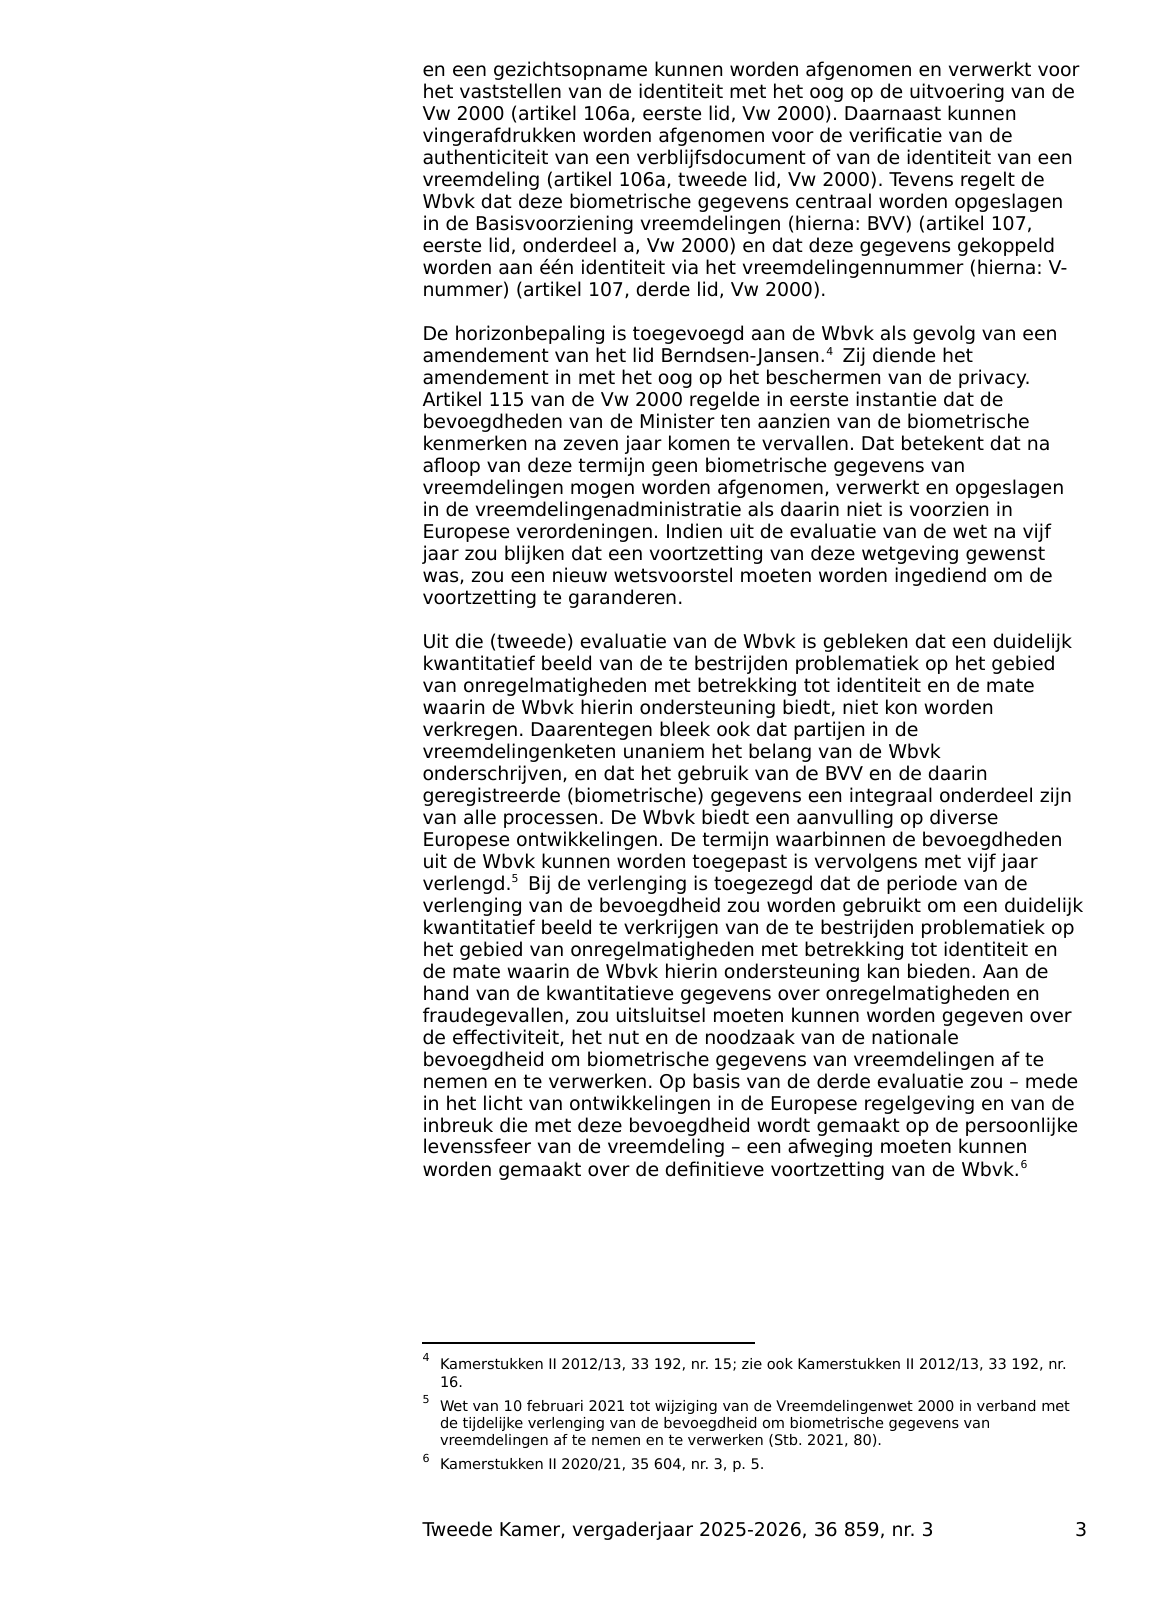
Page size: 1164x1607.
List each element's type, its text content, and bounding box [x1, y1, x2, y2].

text De horizonbepaling is toegevoegd aan de Wbvk als gevolg van een amendement van het lid Berndsen-Jansen. Zij diende het amendement in met het oog op het beschermen van de privacy. Artikel 115 van de Vw 2000 regelde in eerste instantie dat de bevoegdheden van de Minister ten aanzien van de biometrische kenmerken na zeven jaar komen te vervallen. Dat betekent dat na afloop van deze termijn geen biometrische gegevens van vreemdelingen mogen worden afgenomen, verwerkt en opgeslagen in de vreemdelingenadministratie als daarin niet is voorzien in Europese verordeningen. Indien uit de evaluatie van de wet na vijf jaar zou blijken dat een voortzetting van deze wetgeving gewenst was, zou een nieuw wetsvoorstel moeten worden ingediend om de voortzetting te garanderen. [422, 323, 1087, 609]
text Wet van 10 februari 2021 tot wijziging van de Vreemdelingenwet 2000 in verband met de tijdelijke verlenging van de bevoegdheid om biometrische gegevens van vreemdelingen af te nemen en te verwerken (Stb. 2021, 80). [422, 1393, 1087, 1449]
text en een gezichtsopname kunnen worden afgenomen en verwerkt voor het vaststellen van de identiteit met het oog op de uitvoering van de Vw 2000 (artikel 106a, eerste lid, Vw 2000). Daarnaast kunnen vingerafdrukken worden afgenomen voor de verificatie van de authenticiteit van een verblijfsdocument of van de identiteit van een vreemdeling (artikel 106a, tweede lid, Vw 2000). Tevens regelt de Wbvk dat deze biometrische gegevens centraal worden opgeslagen in de Basisvoorziening vreemdelingen (hierna: BVV) (artikel 107, eerste lid, onderdeel a, Vw 2000) en dat deze gegevens gekoppeld worden aan één identiteit via het vreemdelingennummer (hierna: V-nummer) (artikel 107, derde lid, Vw 2000). [422, 59, 1087, 301]
text Kamerstukken II 2020/21, 35 604, nr. 3, p. 5. [422, 1452, 1087, 1474]
text Uit die (tweede) evaluatie van de Wbvk is gebleken dat een duidelijk kwantitatief beeld van de te bestrijden problematiek op het gebied van onregelmatigheden met betrekking tot identiteit en de mate waarin de Wbvk hierin ondersteuning biedt, niet kon worden verkregen. Daarentegen bleek ook dat partijen in de vreemdelingenketen unaniem het belang van de Wbvk onderschrijven, en dat het gebruik van de BVV en de daarin geregistreerde (biometrische) gegevens een integraal onderdeel zijn van alle processen. De Wbvk biedt een aanvulling op diverse Europese ontwikkelingen. De termijn waarbinnen de bevoegdheden uit de Wbvk kunnen worden toegepast is vervolgens met vijf jaar verlengd. Bij de verlenging is toegezegd dat de periode van de verlenging van de bevoegdheid zou worden gebruikt om een duidelijk kwantitatief beeld te verkrijgen van de te bestrijden problematiek op het gebied van onregelmatigheden met betrekking tot identiteit en de mate waarin de Wbvk hierin ondersteuning kan bieden. Aan de hand van de kwantitatieve gegevens over onregelmatigheden en fraudegevallen, zou uitsluitsel moeten kunnen worden gegeven over de effectiviteit, het nut en de noodzaak van de nationale bevoegdheid om biometrische gegevens van vreemdelingen af te nemen en te verwerken. Op basis van de derde evaluatie zou – mede in het licht van ontwikkelingen in de Europese regelgeving en van de inbreuk die met deze bevoegdheid wordt gemaakt op de persoonlijke levenssfeer van de vreemdeling – een afweging moeten kunnen worden gemaakt over de definitieve voortzetting van de Wbvk. [422, 631, 1087, 1180]
text Kamerstukken II 2012/13, 33 192, nr. 15; zie ook Kamerstukken II 2012/13, 33 192, nr. 16. [422, 1352, 1087, 1391]
